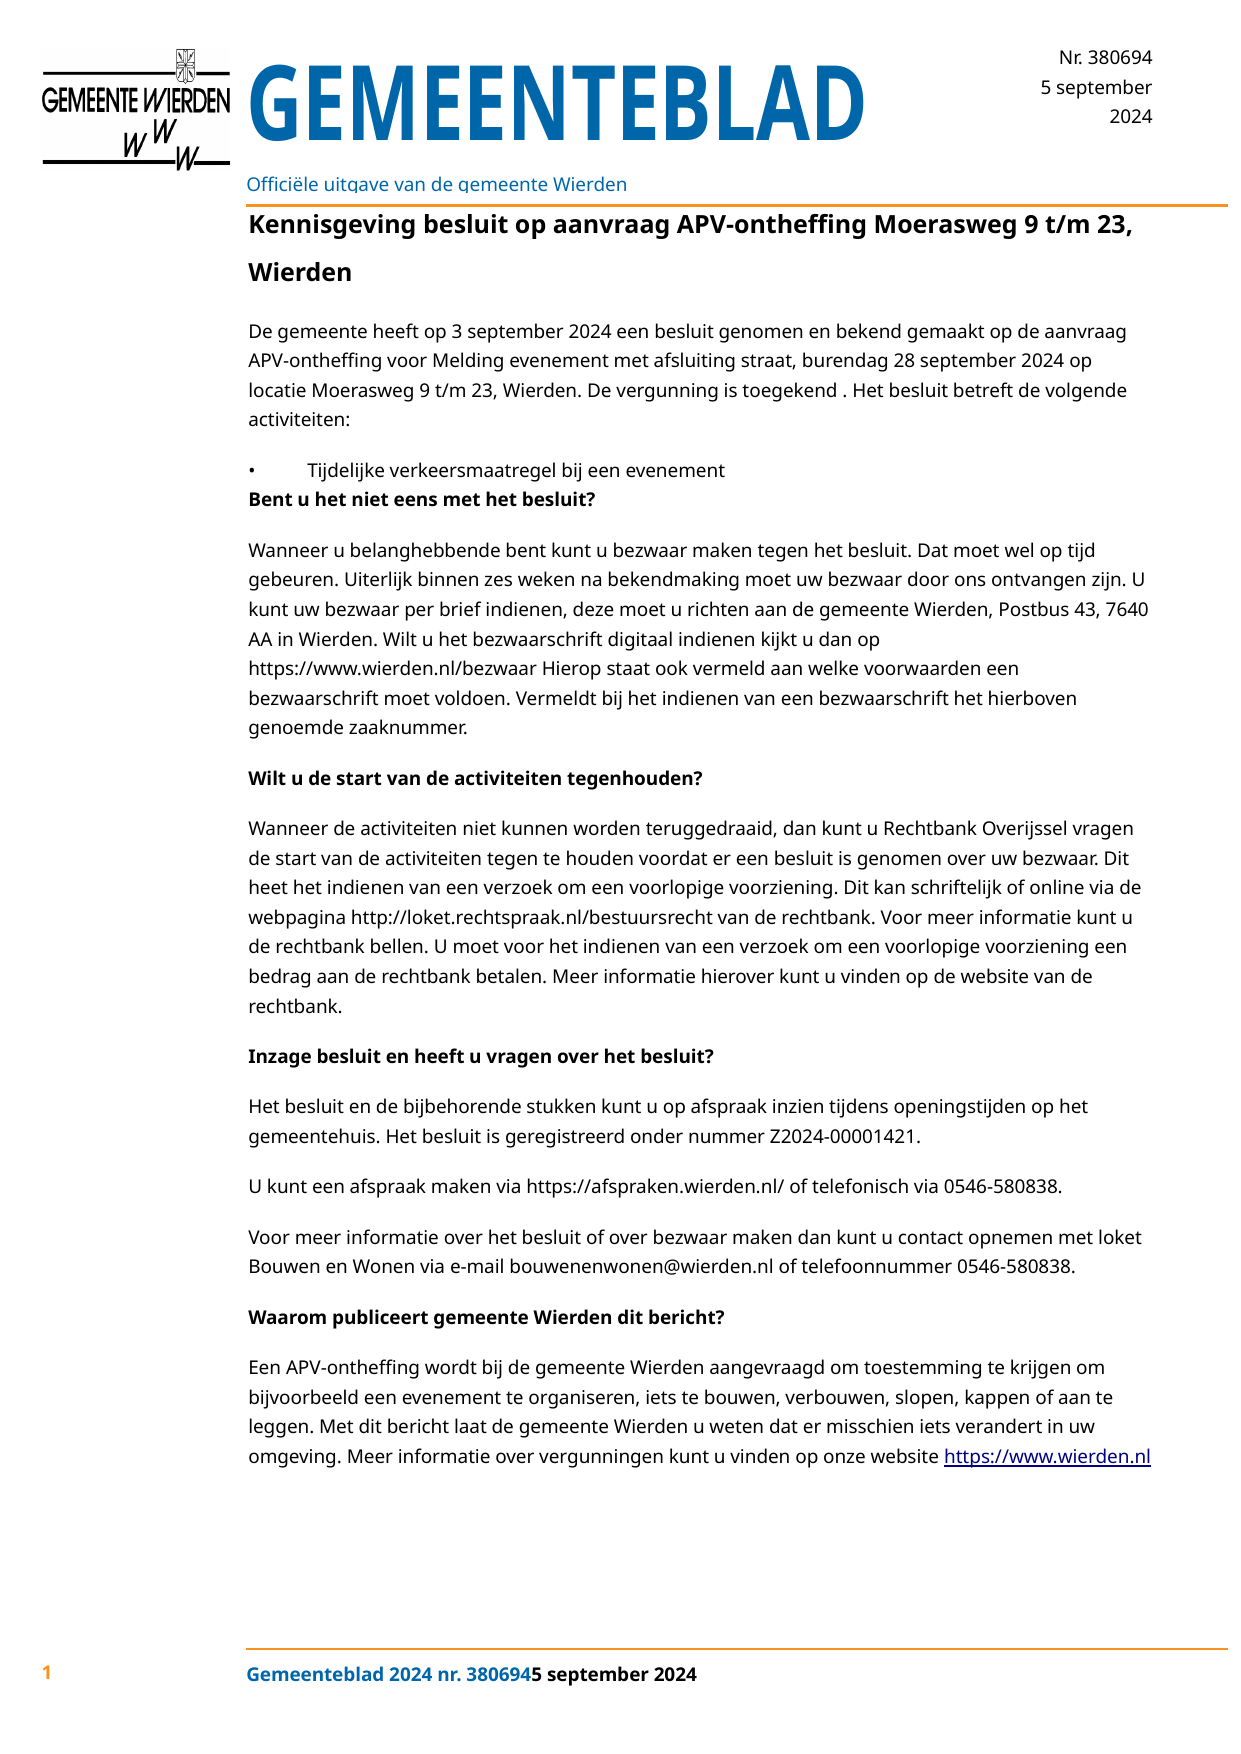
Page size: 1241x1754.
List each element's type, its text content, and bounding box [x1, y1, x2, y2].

text Wanneer de activiteiten niet kunnen worden teruggedraaid, dan kunt u Rechtbank Overijssel vragen de start van de activiteiten tegen te houden voordat er een besluit is genomen over uw bezwaar. Dit heet het indienen van een verzoek om een voorlopige voorziening. Dit kan schriftelijk of online via de webpagina http://loket.rechtspraak.nl/bestuursrecht van de rechtbank. Voor meer informatie kunt u de rechtbank bellen. U moet voor het indienen van een verzoek om een voorlopige voorziening een bedrag aan de rechtbank betalen. Meer informatie hierover kunt u vinden op de website van de rechtbank. [248, 815, 1152, 1019]
text U kunt een afspraak maken via https://afspraken.wierden.nl/ of telefonisch via 0546-580838. [248, 1174, 1152, 1199]
text Inzage besluit en heeft u vragen over het besluit? [248, 1043, 1152, 1069]
text Het besluit en de bijbehorende stukken kunt u op afspraak inzien tijdens openingstijden op het gemeentehuis. Het besluit is geregistreerd onder nummer Z2024-00001421. [248, 1094, 1152, 1149]
text Wanneer u belanghebbende bent kunt u bezwaar maken tegen het besluit. Dat moet wel op tijd gebeuren. Uiterlijk binnen zes weken na bekendmaking moet uw bezwaar door ons ontvangen zijn. U kunt uw bezwaar per brief indienen, deze moet u richten aan de gemeente Wierden, Postbus 43, 7640 AA in Wierden. Wilt u het bezwaarschrift digitaal indienen kijkt u dan op https://www.wierden.nl/bezwaar Hierop staat ook vermeld aan welke voorwaarden een bezwaarschrift moet voldoen. Vermeldt bij het indienen van een bezwaarschrift het hierboven genoemde zaaknummer. [248, 537, 1152, 740]
text Wilt u de start van de activiteiten tegenhouden? [248, 765, 1152, 791]
text Kennisgeving besluit op aanvraag APV-ontheffing Moerasweg 9 t/m 23, Wierden [248, 207, 1152, 288]
text Voor meer informatie over het besluit of over bezwaar maken dan kunt u contact opnemen met loket Bouwen en Wonen via e-mail bouwenenwonen@wierden.nl of telefoonnummer 0546-580838. [248, 1224, 1152, 1279]
text Waarom publiceert gemeente Wierden dit bericht? [248, 1304, 1152, 1330]
list Tijdelijke verkeersmaatregel bij een evenement [248, 457, 1152, 483]
picture [41, 47, 231, 172]
text Een APV-ontheffing wordt bij de gemeente Wierden aangevraagd om toestemming te krijgen om bijvoorbeeld een evenement te organiseren, iets te bouwen, verbouwen, slopen, kappen of aan te leggen. Met dit bericht laat de gemeente Wierden u weten dat er misschien iets verandert in uw omgeving. Meer informatie over vergunningen kunt u vinden op onze website https://www.wierden.nl [248, 1354, 1152, 1469]
text Bent u het niet eens met het besluit? [248, 487, 1152, 512]
text De gemeente heeft op 3 september 2024 een besluit genomen en bekend gemaakt op de aanvraag APV-ontheffing voor Melding evenement met afsluiting straat, burendag 28 september 2024 op locatie Moerasweg 9 t/m 23, Wierden. De vergunning is toegekend . Het besluit betreft de volgende activiteiten: [248, 318, 1152, 432]
